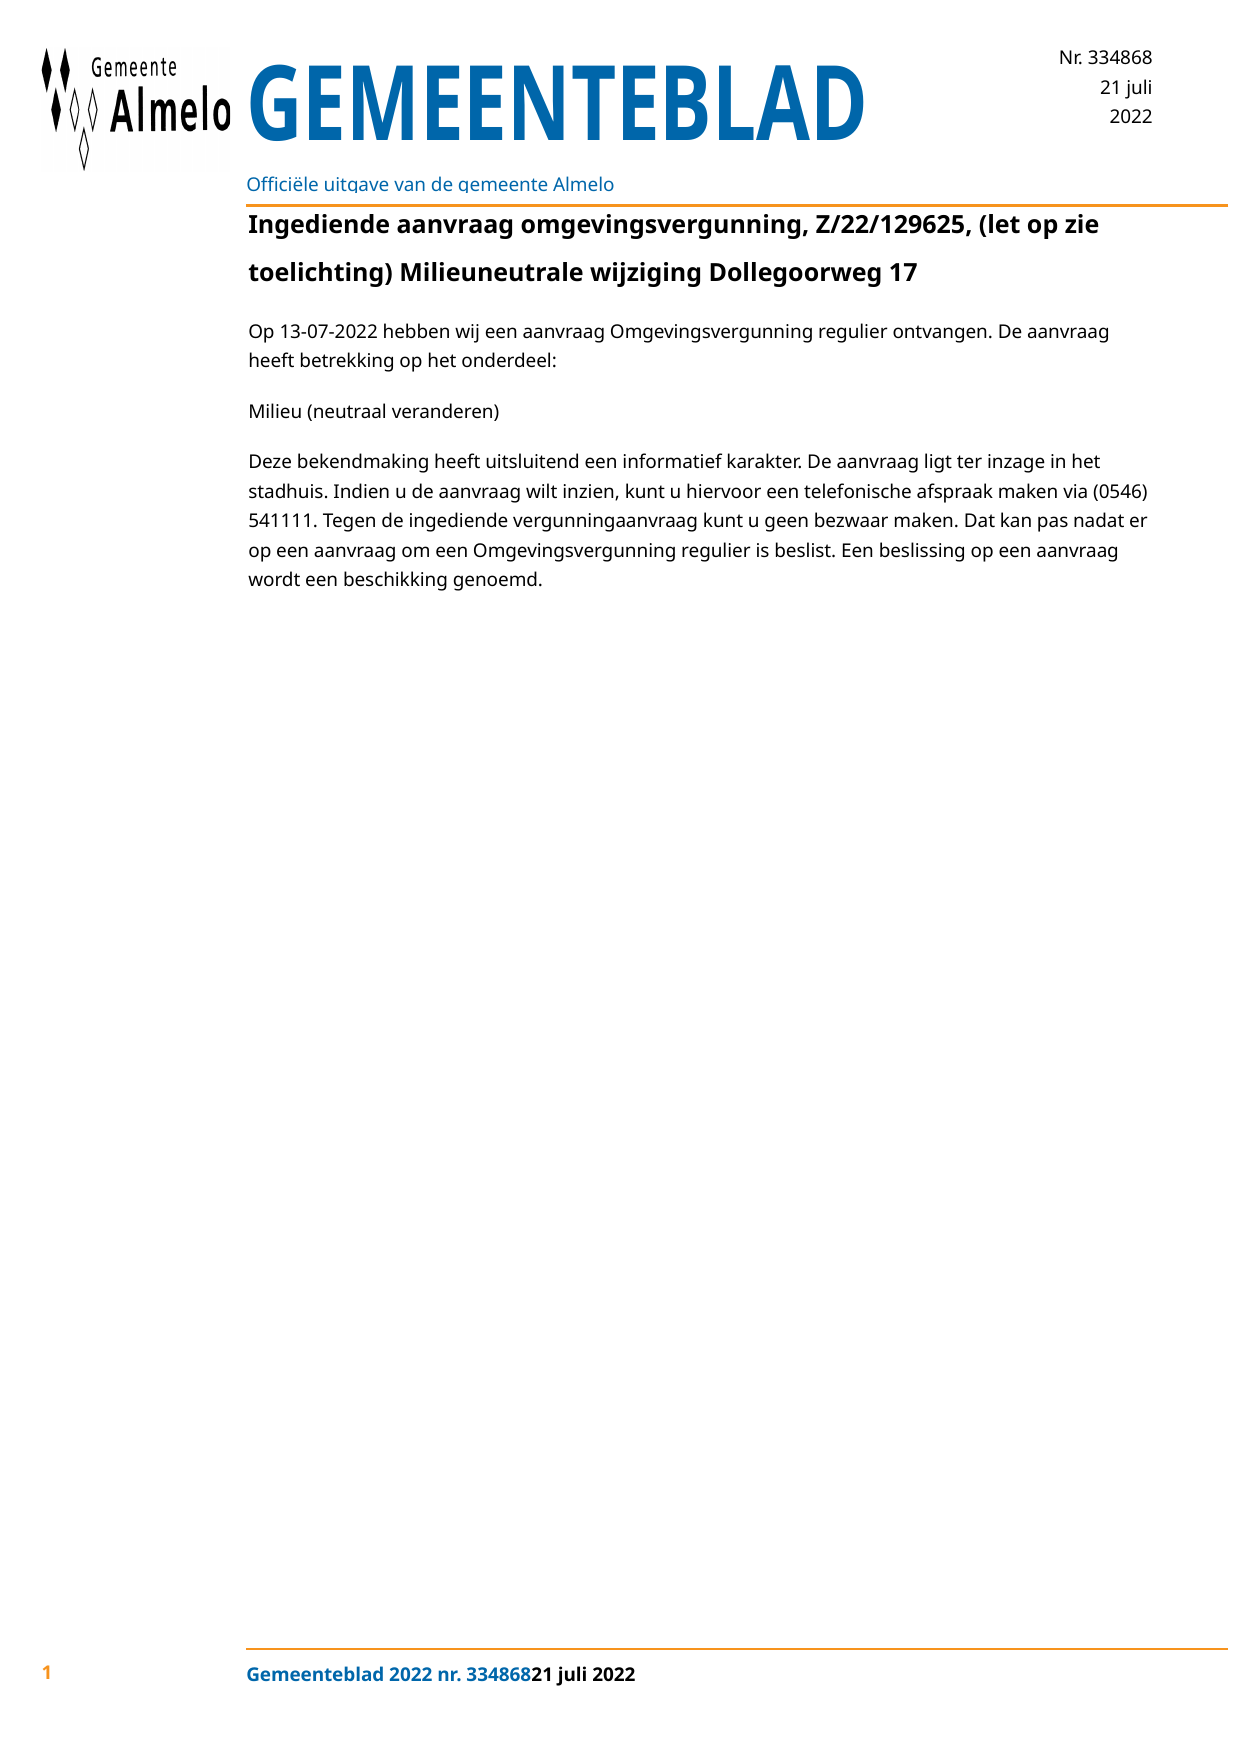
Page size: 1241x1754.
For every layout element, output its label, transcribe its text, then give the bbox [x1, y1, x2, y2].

picture [41, 47, 231, 172]
text Op 13-07-2022 hebben wij een aanvraag Omgevingsvergunning regulier ontvangen. De aanvraag heeft betrekking op het onderdeel: [248, 318, 1152, 373]
text Deze bekendmaking heeft uitsluitend een informatief karakter. De aanvraag ligt ter inzage in het stadhuis. Indien u de aanvraag wilt inzien, kunt u hiervoor een telefonische afspraak maken via (0546) 541111. Tegen de ingediende vergunningaanvraag kunt u geen bezwaar maken. Dat kan pas nadat er op een aanvraag om een Omgevingsvergunning regulier is beslist. Een beslissing op een aanvraag wordt een beschikking genoemd. [248, 448, 1152, 592]
text Ingediende aanvraag omgevingsvergunning, Z/22/129625, (let op zie toelichting) Milieuneutrale wijziging Dollegoorweg 17 [248, 207, 1152, 288]
text Milieu (neutraal veranderen) [248, 398, 1152, 424]
